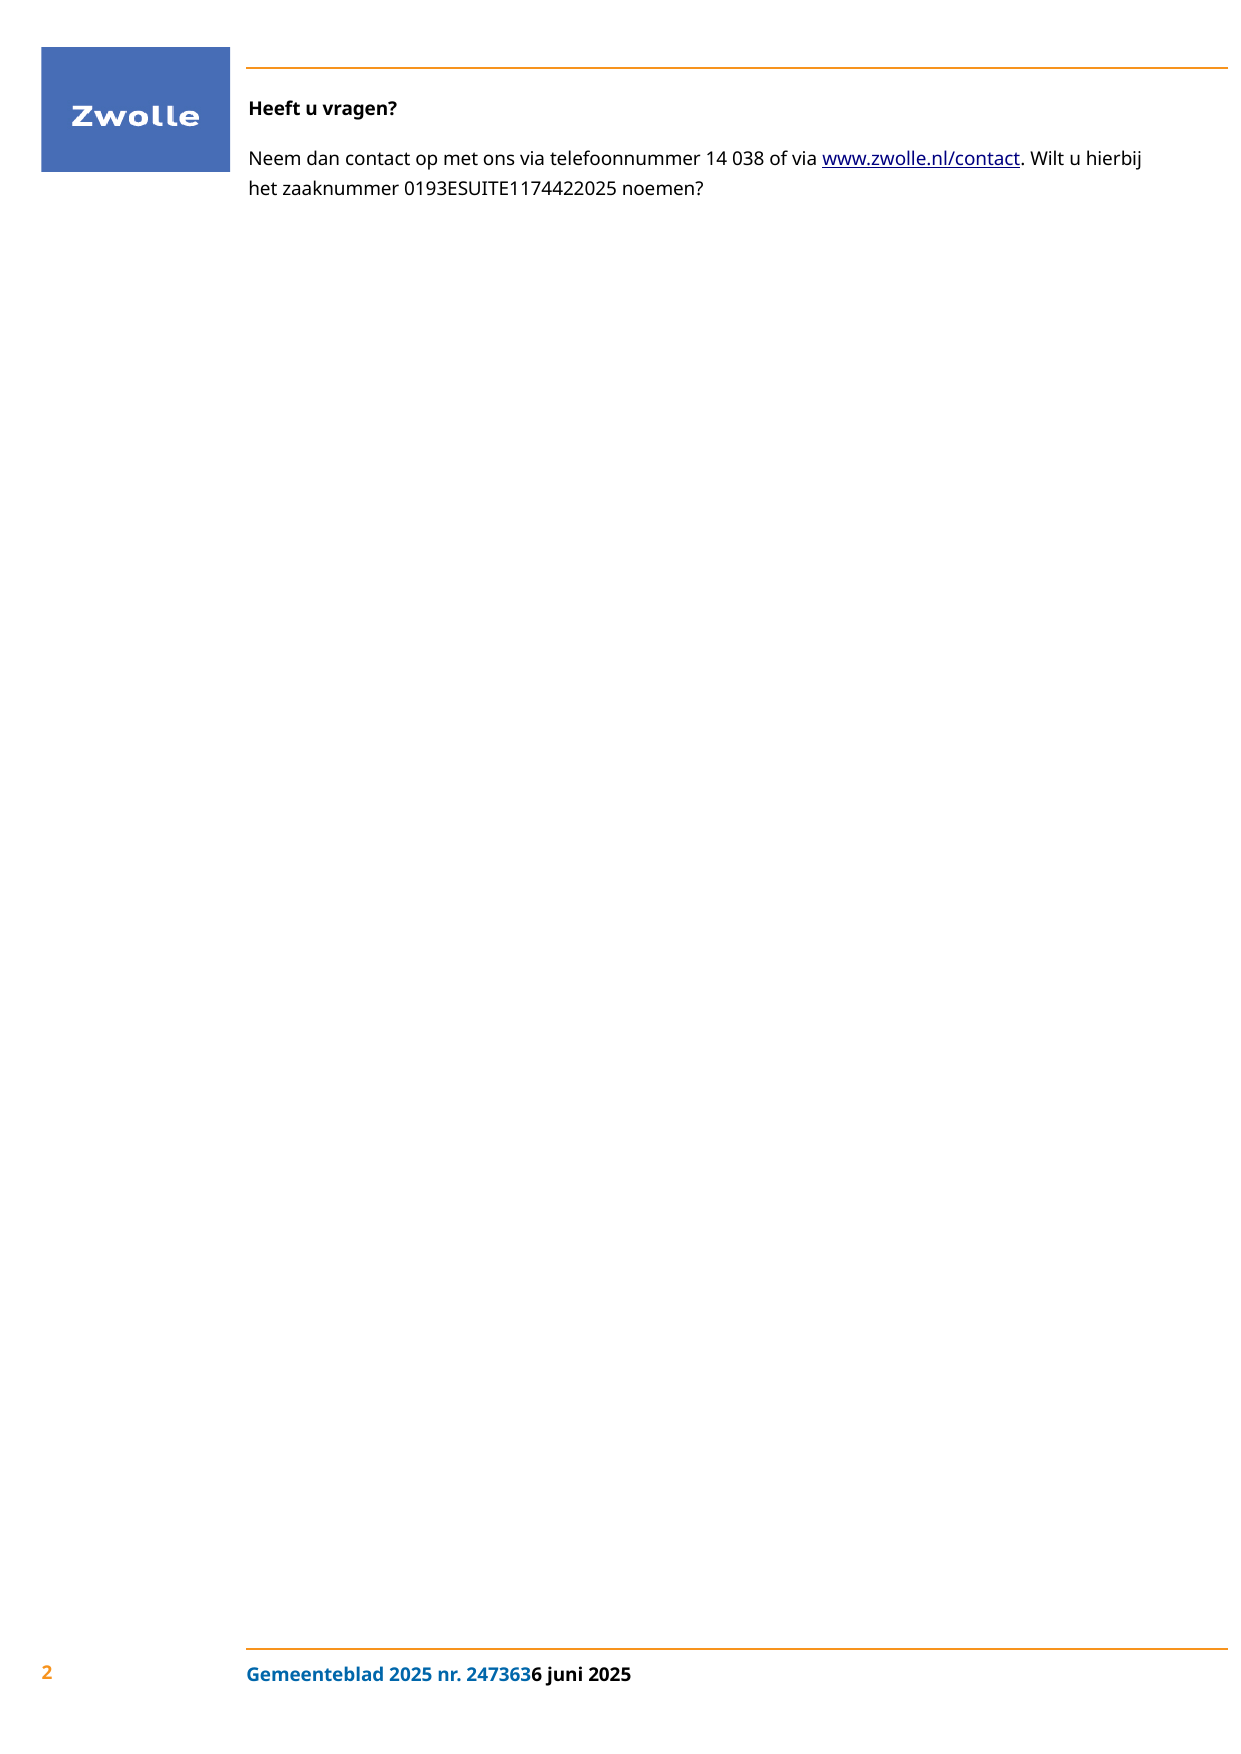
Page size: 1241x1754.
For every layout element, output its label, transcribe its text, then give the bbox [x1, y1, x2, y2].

picture [41, 47, 231, 172]
text Neem dan contact op met ons via telefoonnummer 14 038 of via www.zwolle.nl/contact. Wilt u hierbij het zaaknummer 0193ESUITE1174422025 noemen? [248, 145, 1152, 201]
text Heeft u vragen? [248, 95, 1152, 121]
